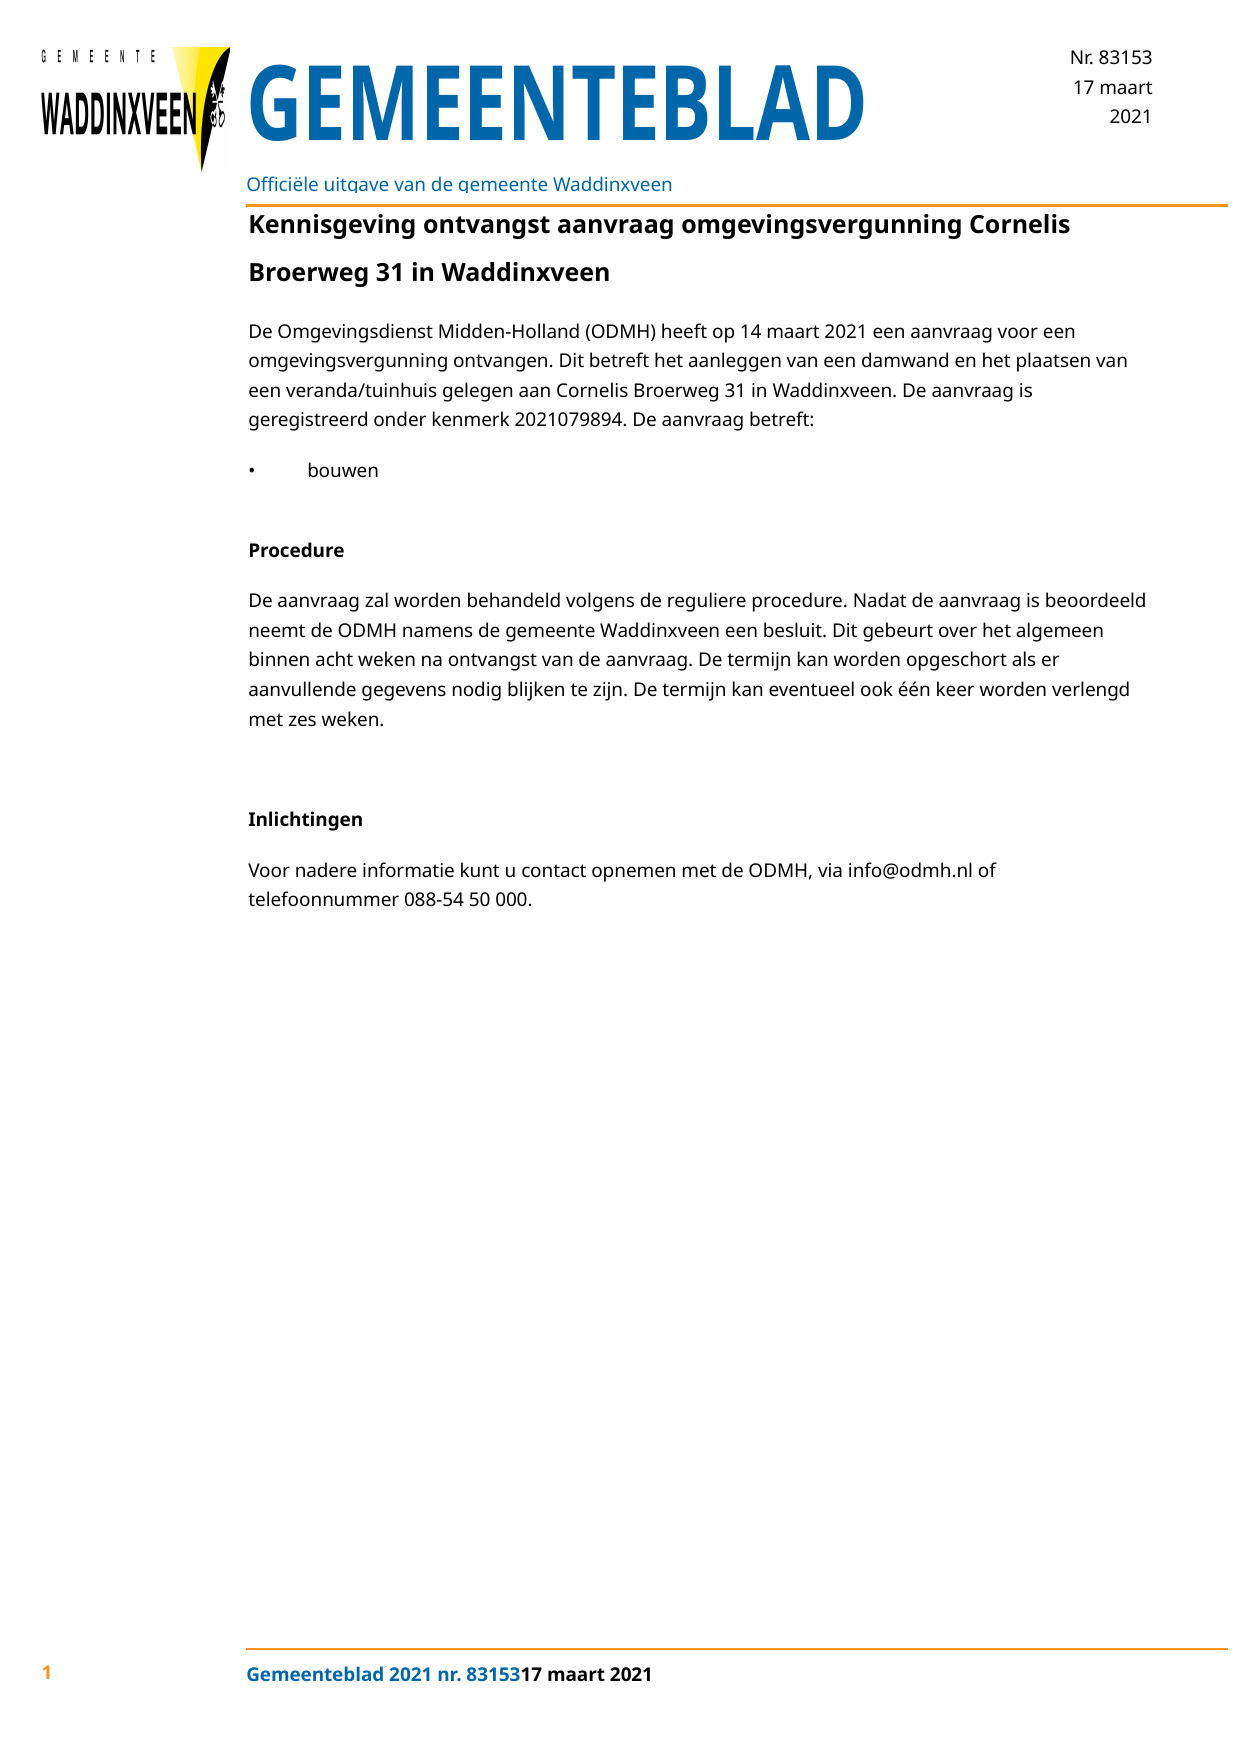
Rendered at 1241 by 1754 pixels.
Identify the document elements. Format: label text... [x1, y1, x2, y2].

text De aanvraag zal worden behandeld volgens de reguliere procedure. Nadat de aanvraag is beoordeeld neemt de ODMH namens de gemeente Waddinxveen een besluit. Dit gebeurt over het algemeen binnen acht weken na ontvangst van de aanvraag. De termijn kan worden opgeschort als er aanvullende gegevens nodig blijken te zijn. De termijn kan eventueel ook één keer worden verlengd met zes weken. [248, 587, 1152, 732]
picture [41, 47, 231, 172]
list bouwen [248, 457, 1152, 483]
text Inlichtingen [248, 807, 1152, 832]
text Kennisgeving ontvangst aanvraag omgevingsvergunning Cornelis Broerweg 31 in Waddinxveen [248, 207, 1152, 288]
text De Omgevingsdienst Midden-Holland (ODMH) heeft op 14 maart 2021 een aanvraag voor een omgevingsvergunning ontvangen. Dit betreft het aanleggen van een damwand en het plaatsen van een veranda/tuinhuis gelegen aan Cornelis Broerweg 31 in Waddinxveen. De aanvraag is geregistreerd onder kenmerk 2021079894. De aanvraag betreft: [248, 318, 1152, 432]
text Procedure [248, 537, 1152, 563]
text Voor nadere informatie kunt u contact opnemen met de ODMH, via info@odmh.nl of telefoonnummer 088-54 50 000. [248, 857, 1152, 912]
